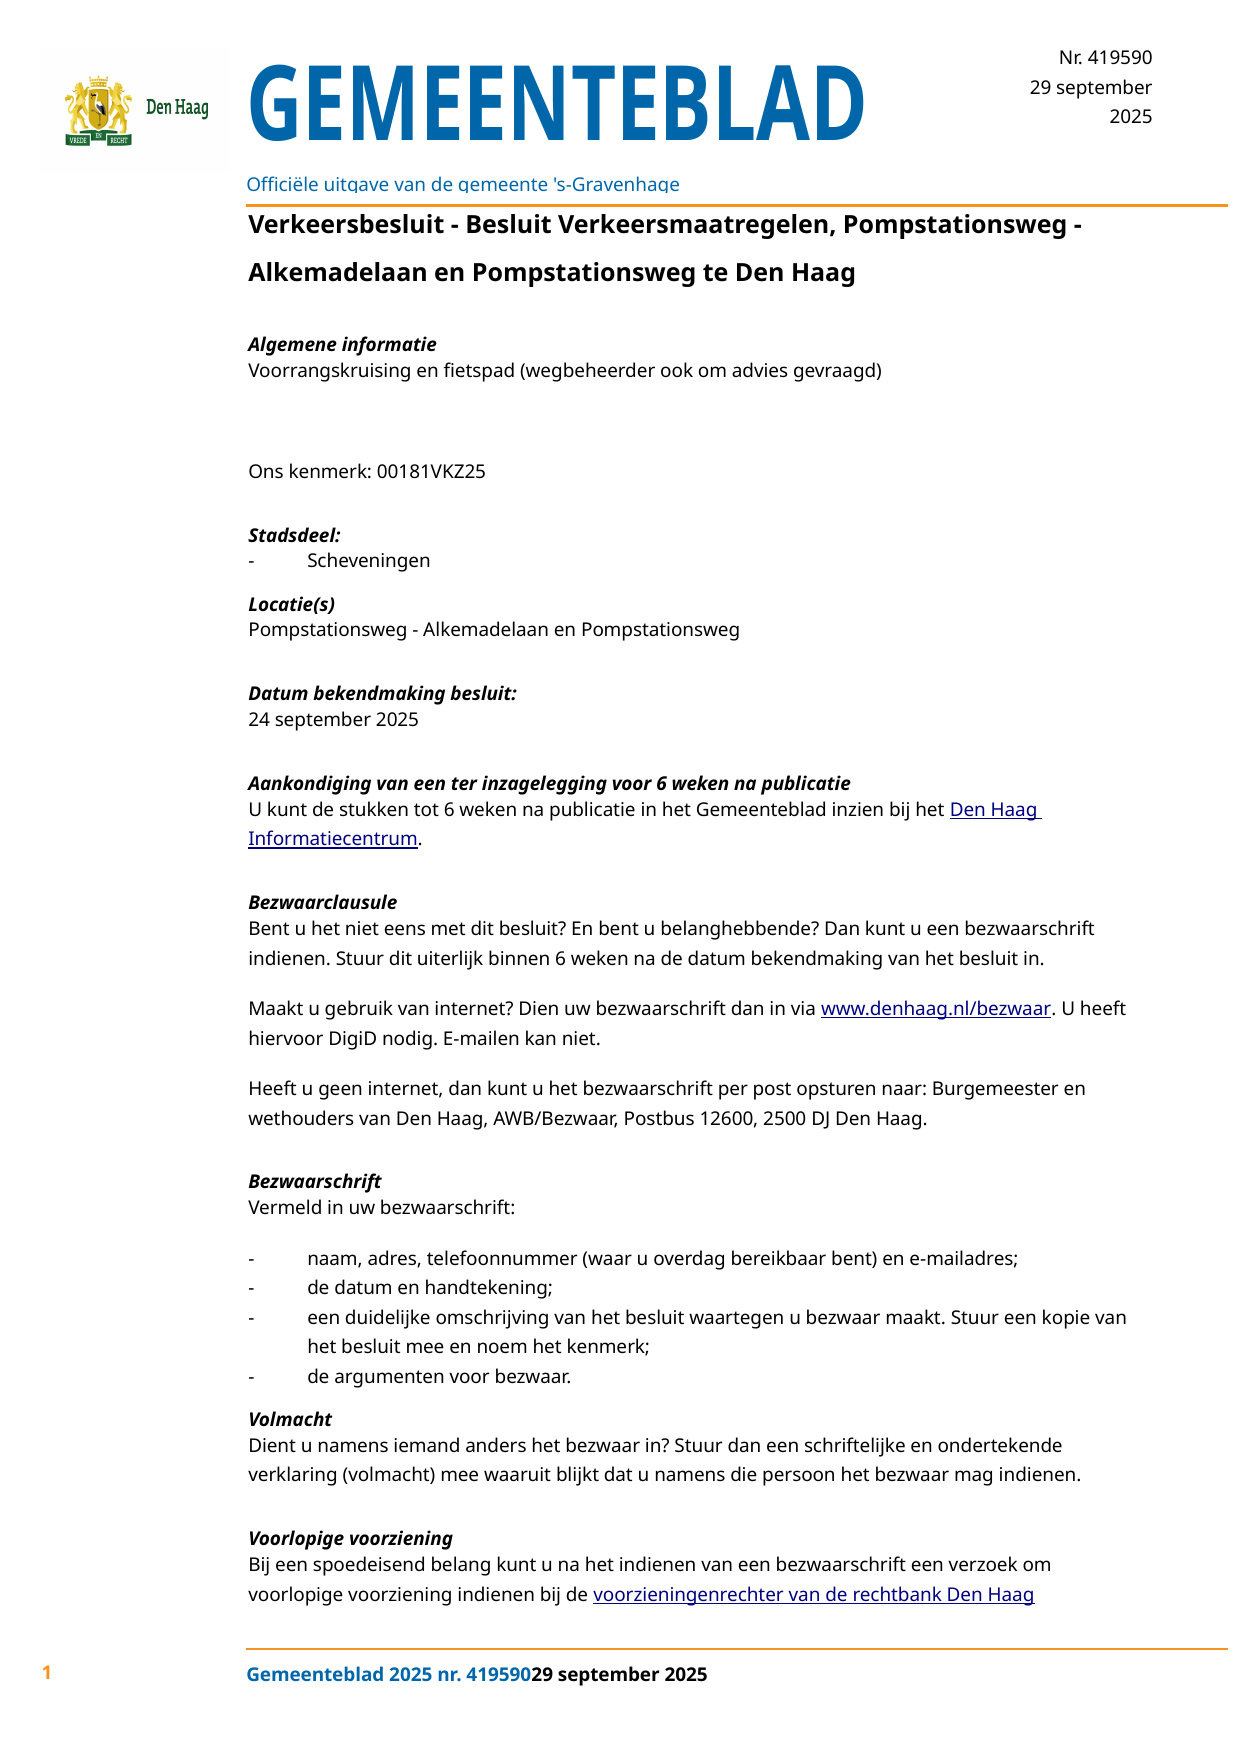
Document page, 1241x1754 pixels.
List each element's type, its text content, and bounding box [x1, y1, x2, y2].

text Maakt u gebruik van internet? Dien uw bezwaarschrift dan in via www.denhaag.nl/bezwaar. U heeft hiervoor DigiD nodig. E-mailen kan niet. [248, 995, 1152, 1051]
text Stadsdeel: [248, 522, 1152, 548]
picture [41, 47, 231, 172]
list naam, adres, telefoonnummer (waar u overdag bereikbaar bent) en e-mailadres; [248, 1245, 1152, 1271]
text Volmacht [248, 1406, 1152, 1432]
text Datum bekendmaking besluit: [248, 681, 1152, 706]
text Ons kenmerk: 00181VKZ25 [248, 458, 1152, 484]
text 24 september 2025 [248, 706, 1152, 732]
text U kunt de stukken tot 6 weken na publicatie in het Gemeenteblad inzien bij het Den Haag Informatiecentrum. [248, 796, 1152, 851]
list een duidelijke omschrijving van het besluit waartegen u bezwaar maakt. Stuur een kopie van het besluit mee en noem het kenmerk; [248, 1304, 1152, 1359]
text Bezwaarschrift [248, 1169, 1152, 1194]
list de argumenten voor bezwaar. [248, 1363, 1152, 1389]
text Locatie(s) [248, 591, 1152, 617]
text Vermeld in uw bezwaarschrift: [248, 1194, 1152, 1220]
text Verkeersbesluit - Besluit Verkeersmaatregelen, Pompstationsweg - Alkemadelaan en Pompstationsweg te Den Haag [248, 207, 1152, 288]
text Heeft u geen internet, dan kunt u het bezwaarschrift per post opsturen naar: Burgemeester en wethouders van Den Haag, AWB/Bezwaar, Postbus 12600, 2500 DJ Den Haag. [248, 1075, 1152, 1131]
text Pompstationsweg - Alkemadelaan en Pompstationsweg [248, 617, 1152, 642]
text Dient u namens iemand anders het bezwaar in? Stuur dan een schriftelijke en ondertekende verklaring (volmacht) mee waaruit blijkt dat u namens die persoon het bezwaar mag indienen. [248, 1432, 1152, 1487]
text Bezwaarclausule [248, 889, 1152, 915]
list Scheveningen [248, 548, 1152, 573]
list de datum en handtekening; [248, 1274, 1152, 1300]
text Aankondiging van een ter inzagelegging voor 6 weken na publicatie [248, 770, 1152, 796]
text Algemene informatie [248, 331, 1152, 357]
text Bent u het niet eens met dit besluit? En bent u belanghebbende? Dan kunt u een bezwaarschrift indienen. Stuur dit uiterlijk binnen 6 weken na de datum bekendmaking van het besluit in. [248, 915, 1152, 971]
text Voorlopige voorziening [248, 1526, 1152, 1551]
text Bij een spoedeisend belang kunt u na het indienen van een bezwaarschrift een verzoek om voorlopige voorziening indienen bij de voorzieningenrechter van de rechtbank Den Haag [248, 1551, 1152, 1607]
text Voorrangskruising en fietspad (wegbeheerder ook om advies gevraagd) [248, 357, 1152, 383]
